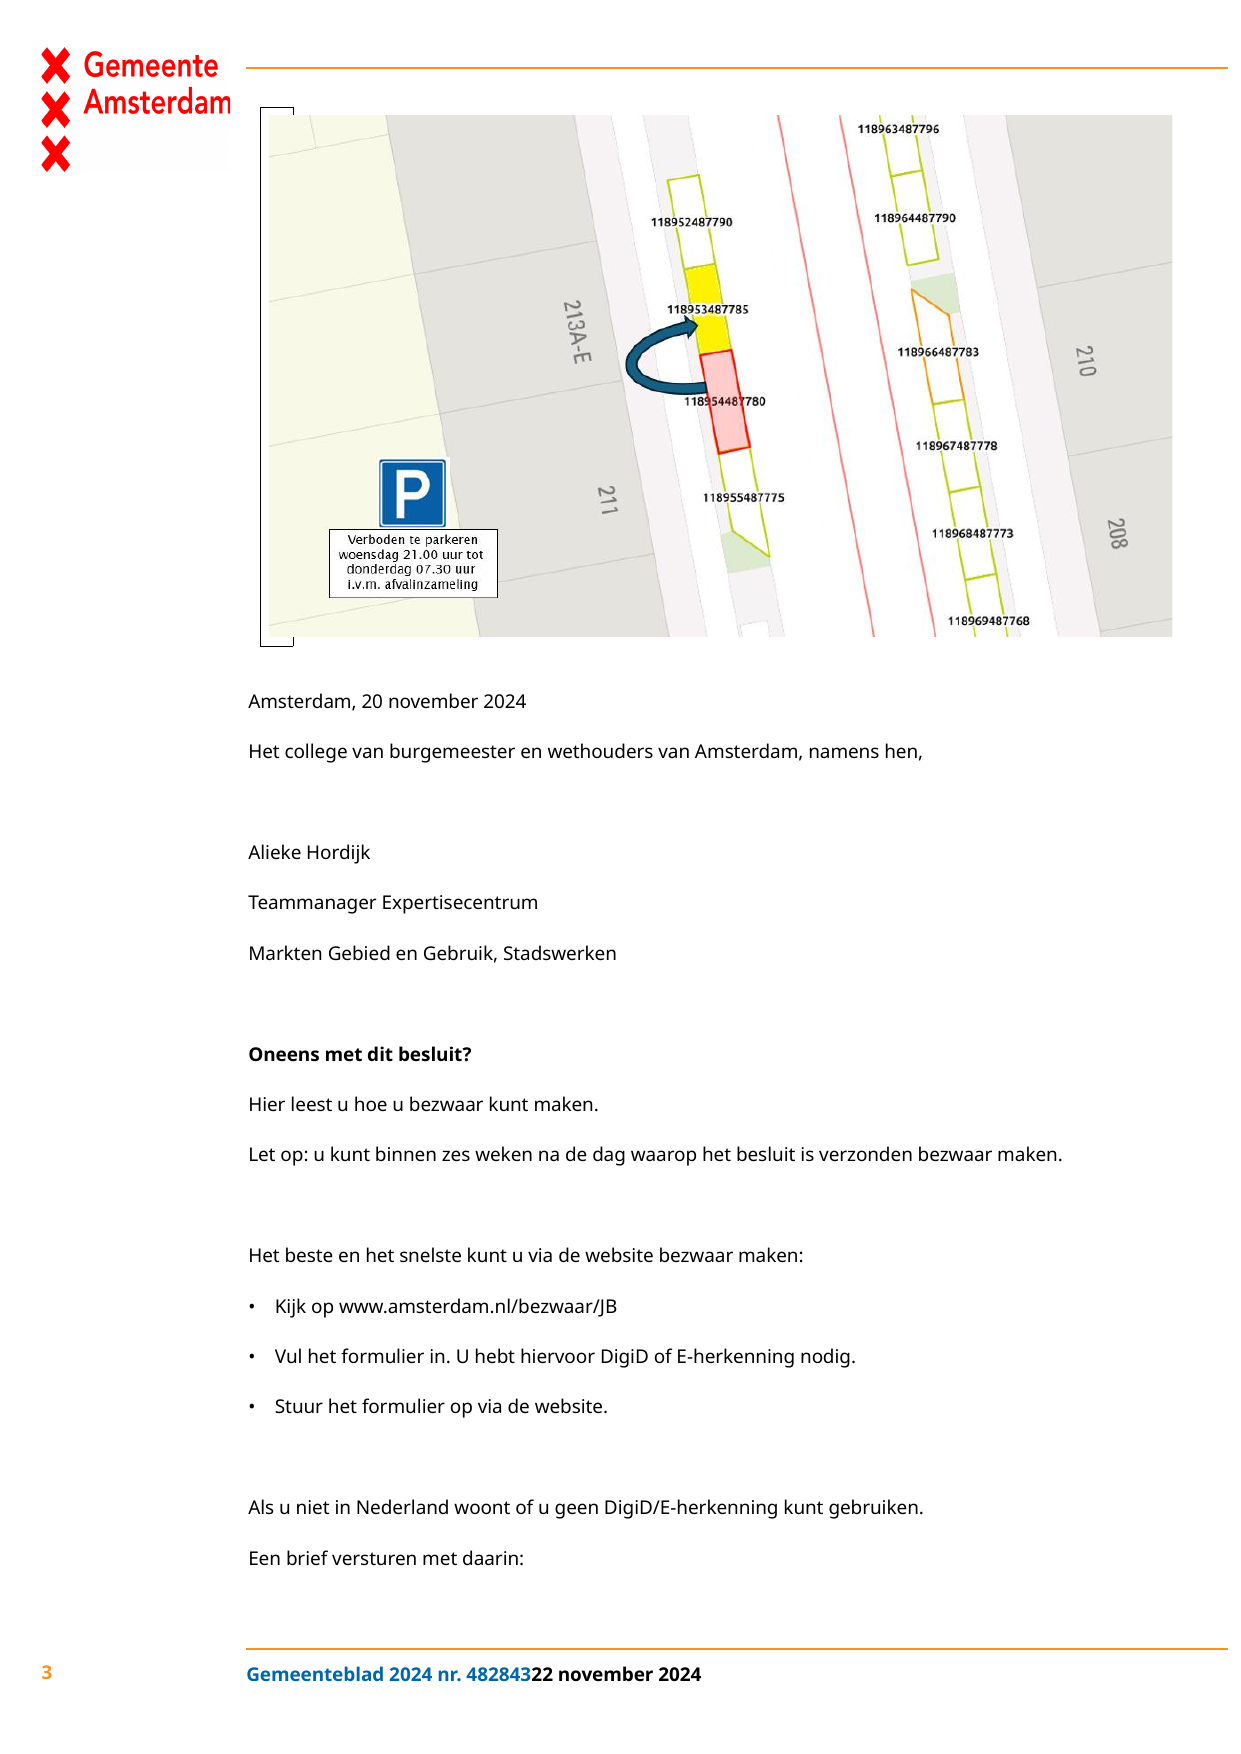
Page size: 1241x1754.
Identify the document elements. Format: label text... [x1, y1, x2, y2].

text • Vul het formulier in. U hebt hiervoor DigiD of E-herkenning nodig. [248, 1343, 1152, 1369]
text Teammanager Expertisecentrum [248, 889, 1152, 915]
text Het college van burgemeester en wethouders van Amsterdam, namens hen, [248, 738, 1152, 764]
picture [268, 115, 1173, 637]
text Let op: u kunt binnen zes weken na de dag waarop het besluit is verzonden bezwaar maken. [248, 1142, 1152, 1167]
text Hier leest u hoe u bezwaar kunt maken. [248, 1091, 1152, 1117]
text Amsterdam, 20 november 2024 [248, 688, 1152, 714]
text Oneens met dit besluit? [248, 1041, 1152, 1067]
text Het beste en het snelste kunt u via de website bezwaar maken: [248, 1242, 1152, 1268]
text Markten Gebied en Gebruik, Stadswerken [248, 940, 1152, 966]
text Als u niet in Nederland woont of u geen DigiD/E-herkenning kunt gebruiken. [248, 1494, 1152, 1520]
text • Kijk op www.amsterdam.nl/bezwaar/JB [248, 1293, 1152, 1319]
text Alieke Hordijk [248, 839, 1152, 865]
text • Stuur het formulier op via de website. [248, 1394, 1152, 1419]
picture [41, 47, 231, 172]
text Een brief versturen met daarin: [248, 1545, 1152, 1571]
